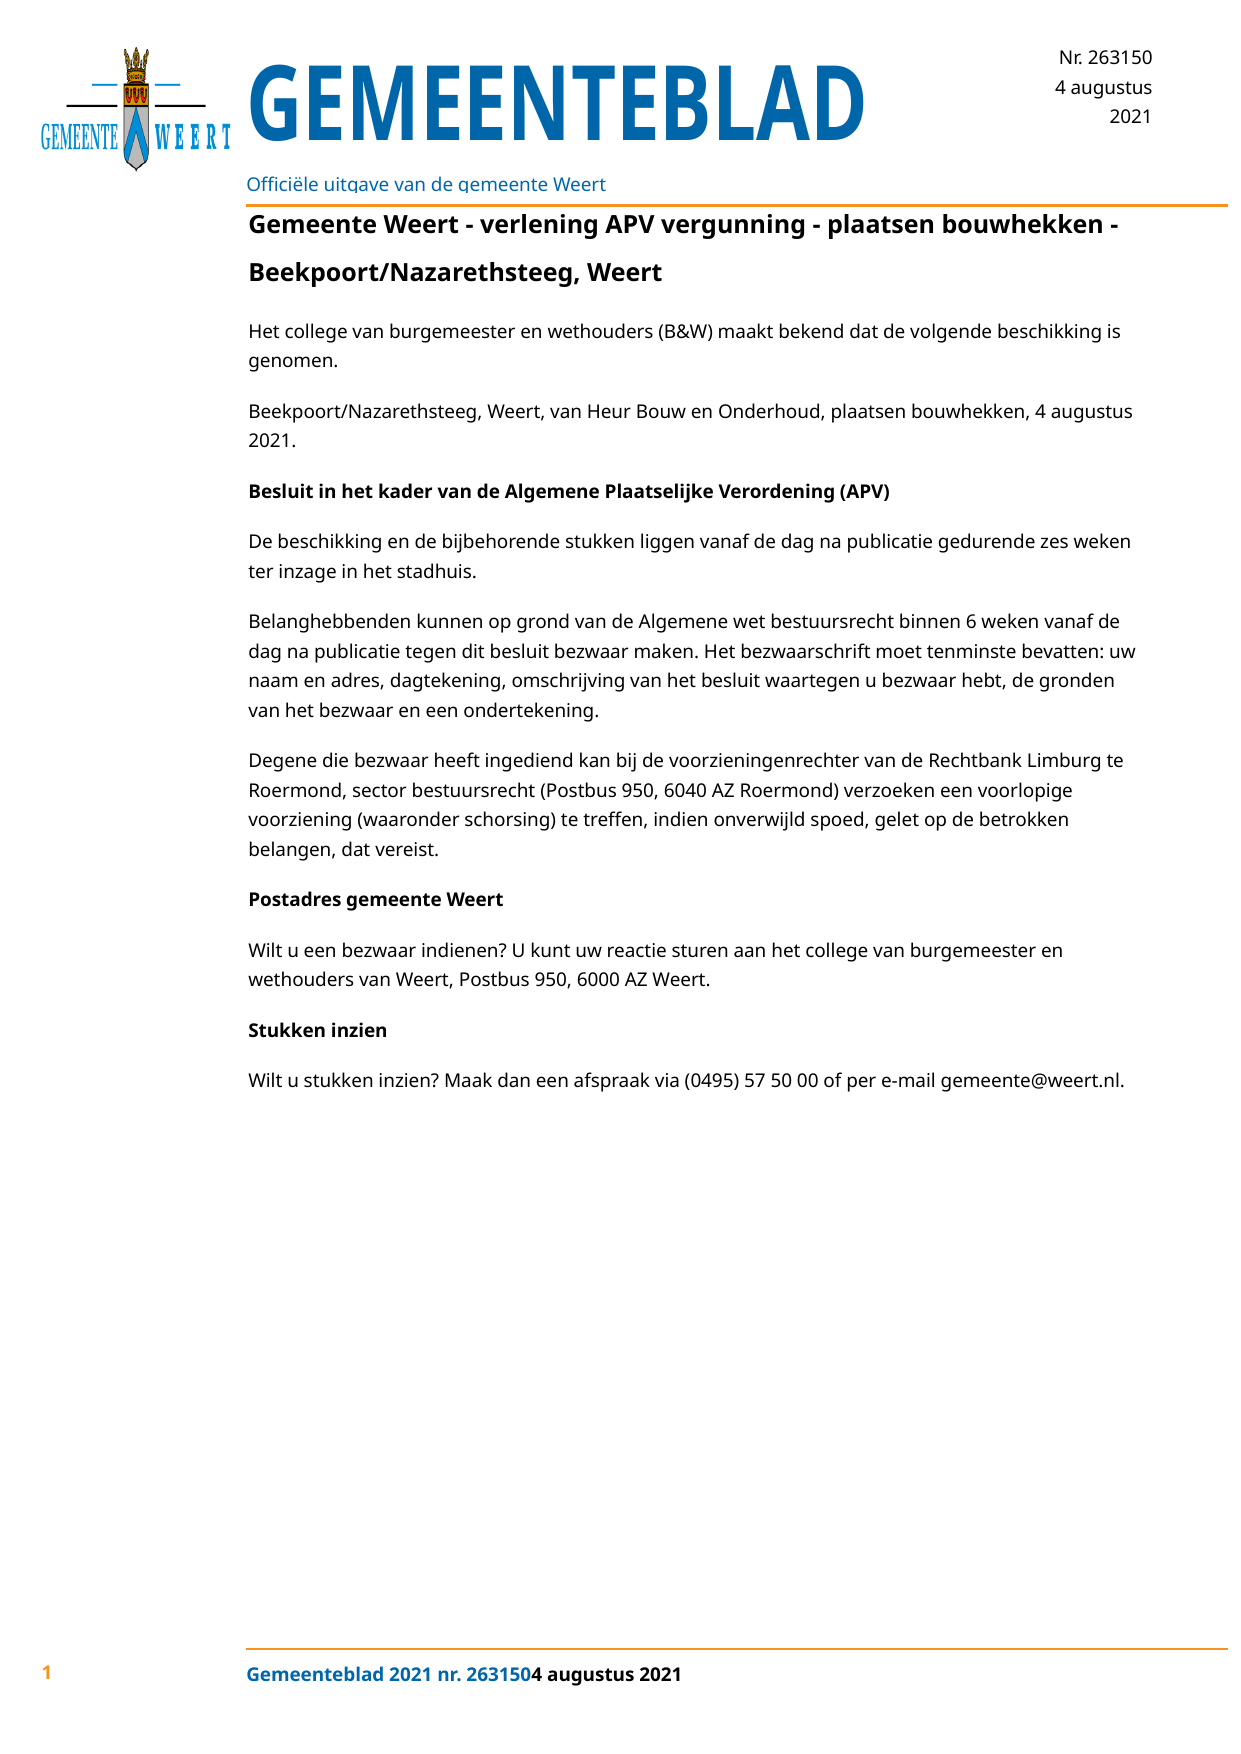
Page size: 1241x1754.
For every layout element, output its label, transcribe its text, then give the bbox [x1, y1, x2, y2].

text Belanghebbenden kunnen op grond van de Algemene wet bestuursrecht binnen 6 weken vanaf de dag na publicatie tegen dit besluit bezwaar maken. Het bezwaarschrift moet tenminste bevatten: uw naam en adres, dagtekening, omschrijving van het besluit waartegen u bezwaar hebt, de gronden van het bezwaar en een ondertekening. [248, 608, 1152, 723]
picture [41, 47, 231, 172]
text Wilt u stukken inzien? Maak dan een afspraak via (0495) 57 50 00 of per e-mail gemeente@weert.nl. [248, 1067, 1152, 1093]
text Beekpoort/Nazarethsteeg, Weert, van Heur Bouw en Onderhoud, plaatsen bouwhekken, 4 augustus 2021. [248, 398, 1152, 453]
text De beschikking en de bijbehorende stukken liggen vanaf de dag na publicatie gedurende zes weken ter inzage in het stadhuis. [248, 528, 1152, 584]
text Degene die bezwaar heeft ingediend kan bij de voorzieningenrechter van de Rechtbank Limburg te Roermond, sector bestuursrecht (Postbus 950, 6040 AZ Roermond) verzoeken een voorlopige voorziening (waaronder schorsing) te treffen, indien onverwijld spoed, gelet op de betrokken belangen, dat vereist. [248, 747, 1152, 862]
text Wilt u een bezwaar indienen? U kunt uw reactie sturen aan het college van burgemeester en wethouders van Weert, Postbus 950, 6000 AZ Weert. [248, 937, 1152, 992]
text Besluit in het kader van de Algemene Plaatselijke Verordening (APV) [248, 478, 1152, 504]
text Stukken inzien [248, 1017, 1152, 1043]
text Gemeente Weert - verlening APV vergunning - plaatsen bouwhekken - Beekpoort/Nazarethsteeg, Weert [248, 207, 1152, 288]
text Postadres gemeente Weert [248, 887, 1152, 912]
text Het college van burgemeester en wethouders (B&W) maakt bekend dat de volgende beschikking is genomen. [248, 318, 1152, 373]
